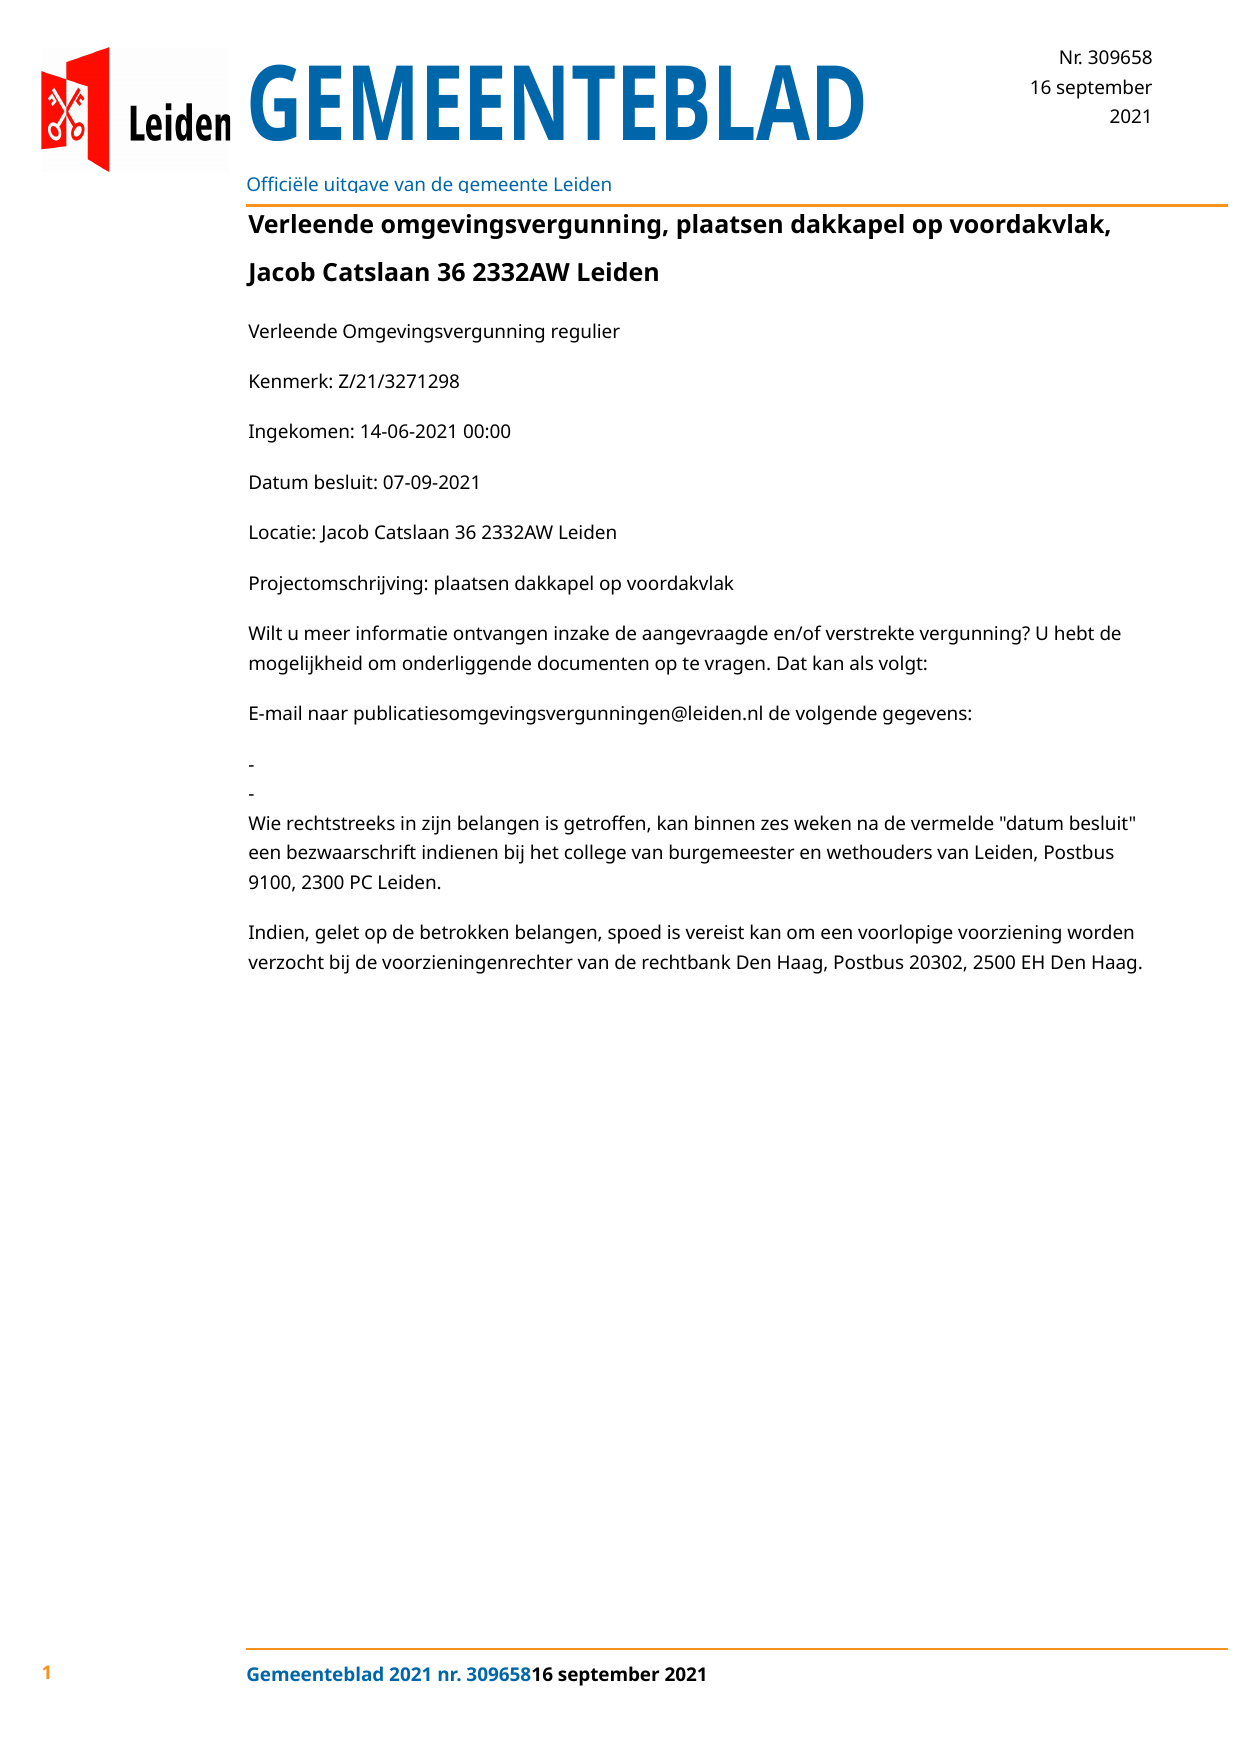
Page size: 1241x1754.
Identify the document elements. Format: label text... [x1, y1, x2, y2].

text Kenmerk: Z/21/3271298 [248, 368, 1152, 394]
text Verleende Omgevingsvergunning regulier [248, 318, 1152, 344]
picture [41, 47, 231, 172]
text E-mail naar publicatiesomgevingsvergunningen@leiden.nl de volgende gegevens: [248, 700, 1152, 726]
text Locatie: Jacob Catslaan 36 2332AW Leiden [248, 519, 1152, 545]
text Wilt u meer informatie ontvangen inzake de aangevraagde en/of verstrekte vergunning? U hebt de mogelijkheid om onderliggende documenten op te vragen. Dat kan als volgt: [248, 620, 1152, 676]
text Indien, gelet op de betrokken belangen, spoed is vereist kan om een voorlopige voorziening worden verzocht bij de voorzieningenrechter van de rechtbank Den Haag, Postbus 20302, 2500 EH Den Haag. [248, 919, 1152, 975]
text Wie rechtstreeks in zijn belangen is getroffen, kan binnen zes weken na de vermelde "datum besluit" een bezwaarschrift indienen bij het college van burgemeester en wethouders van Leiden, Postbus 9100, 2300 PC Leiden. [248, 810, 1152, 895]
text Datum besluit: 07-09-2021 [248, 469, 1152, 495]
text Projectomschrijving: plaatsen dakkapel op voordakvlak [248, 570, 1152, 596]
text Verleende omgevingsvergunning, plaatsen dakkapel op voordakvlak, Jacob Catslaan 36 2332AW Leiden [248, 207, 1152, 288]
text Ingekomen: 14-06-2021 00:00 [248, 419, 1152, 444]
